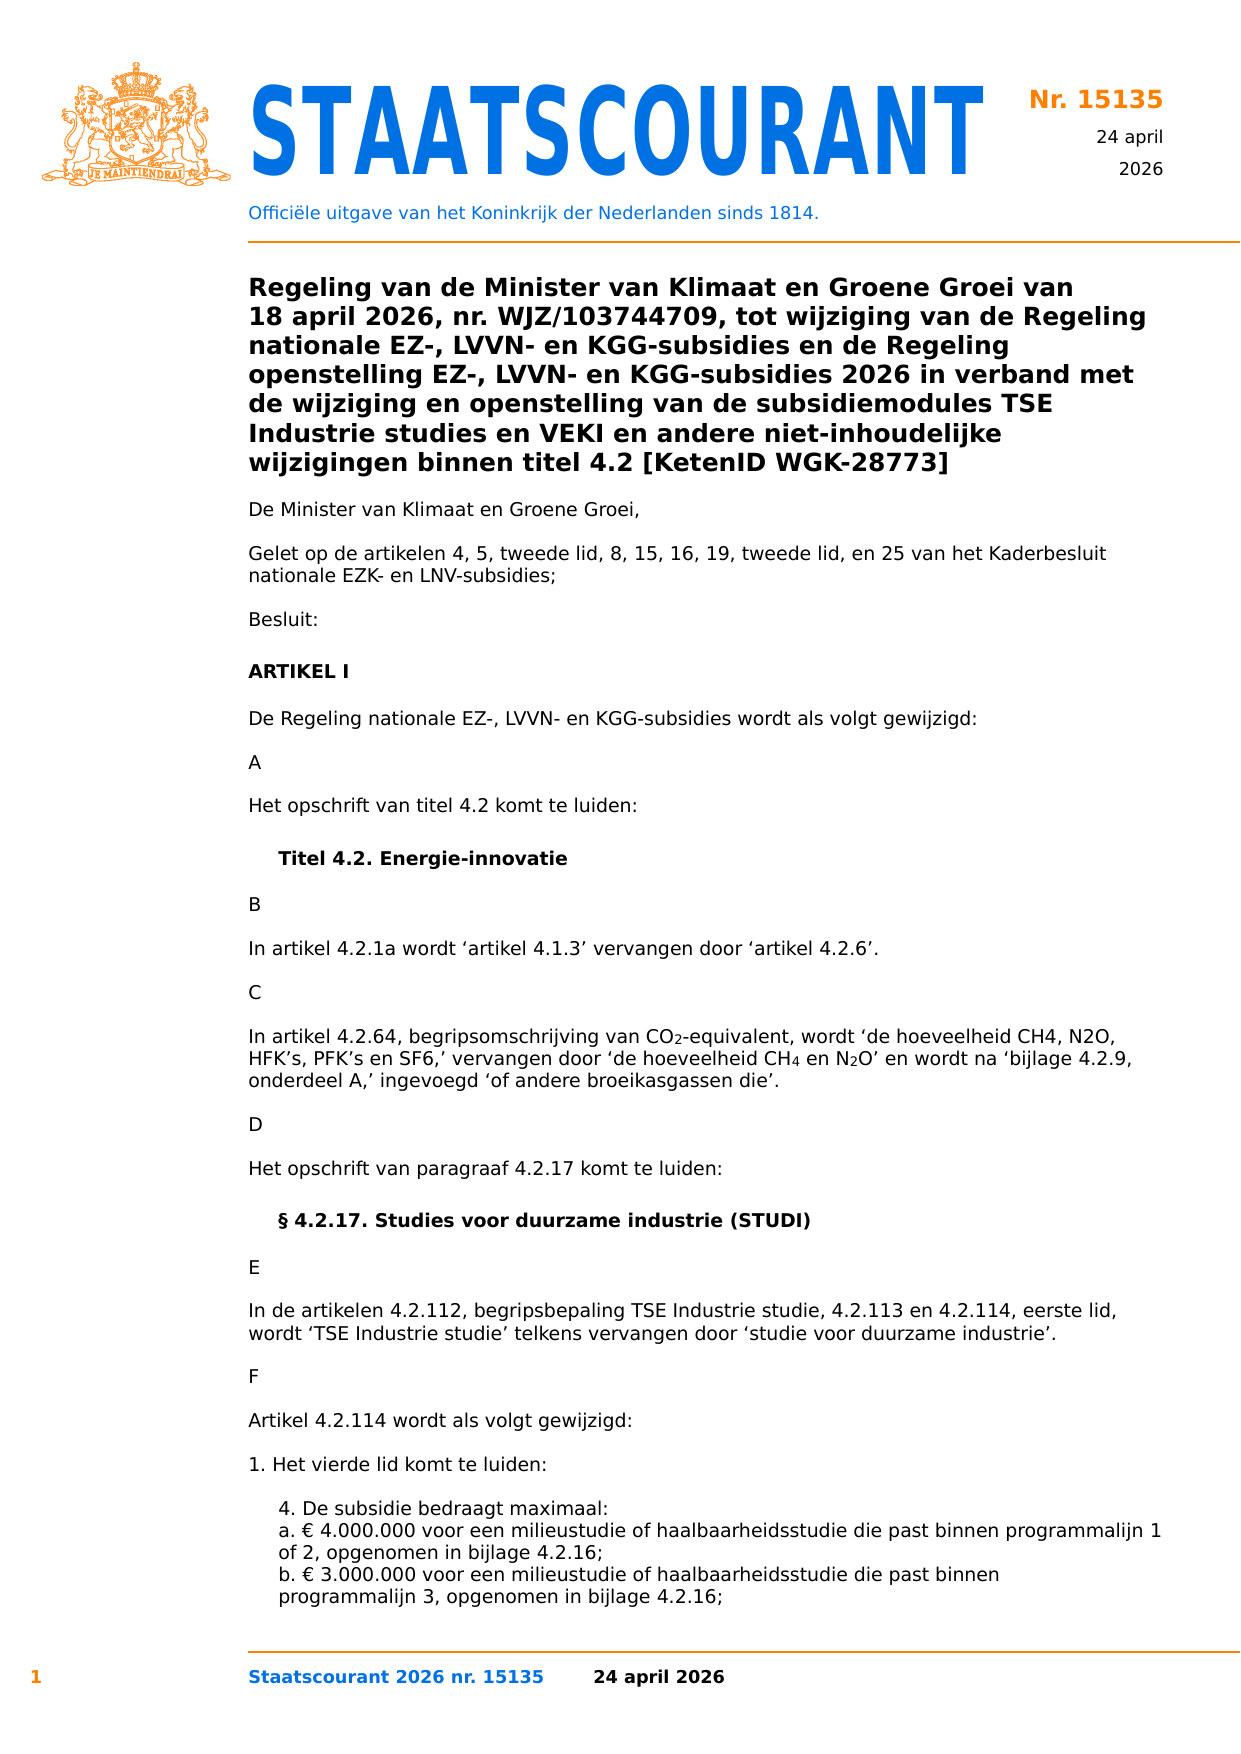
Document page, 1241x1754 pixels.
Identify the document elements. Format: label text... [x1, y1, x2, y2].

text De Minister van Klimaat en Groene Groei, [248, 499, 1163, 521]
text C [248, 982, 1163, 1004]
text In artikel 4.2.64, begripsomschrijving van CO2-equivalent, wordt ‘de hoeveelheid CH4, N2O, HFK’s, PFK’s en SF6,’ vervangen door ‘de hoeveelheid CH4 en N2O’ en wordt na ‘bijlage 4.2.9, onderdeel A,’ ingevoegd ‘of andere broeikasgassen die’. [248, 1026, 1163, 1092]
text Besluit: [248, 609, 1163, 631]
text Het opschrift van paragraaf 4.2.17 komt te luiden: [248, 1158, 1163, 1179]
table_cell 2026 [998, 153, 1240, 203]
table_cell Officiële uitgave van het Koninkrijk der Nederlanden sinds 1814. [248, 203, 1240, 241]
table_cell 24 april [998, 121, 1240, 153]
text a. € 4.000.000 voor een milieustudie of haalbaarheidsstudie die past binnen programmalijn 1 of 2, opgenomen in bijlage 4.2.16; [278, 1520, 1163, 1564]
text Artikel 4.2.114 wordt als volgt gewijzigd: [248, 1410, 1163, 1432]
text 1. Het vierde lid komt te luiden: [248, 1454, 1163, 1476]
table_header Nr. 15135 [998, 62, 1240, 121]
text F [248, 1366, 1163, 1388]
text E [248, 1257, 1163, 1278]
text De Regeling nationale EZ-, LVVN- en KGG-subsidies wordt als volgt gewijzigd: [248, 708, 1163, 730]
picture [41, 62, 231, 186]
table_header [25, 62, 248, 241]
text D [248, 1114, 1163, 1136]
text b. € 3.000.000 voor een milieustudie of haalbaarheidsstudie die past binnen programmalijn 3, opgenomen in bijlage 4.2.16; [278, 1564, 1163, 1608]
text A [248, 752, 1163, 773]
table_header STAATSCOURANT [248, 62, 998, 203]
text B [248, 894, 1163, 916]
text In artikel 4.2.1a wordt ‘artikel 4.1.3’ vervangen door ‘artikel 4.2.6’. [248, 938, 1163, 960]
text 4. De subsidie bedraagt maximaal: [278, 1498, 1163, 1520]
subtitle ARTIKEL I [248, 661, 1163, 683]
text Het opschrift van titel 4.2 komt te luiden: [248, 795, 1163, 817]
text Gelet op de artikelen 4, 5, tweede lid, 8, 15, 16, 19, tweede lid, en 25 van het Kaderbesluit nationale EZK- en LNV-subsidies; [248, 543, 1163, 587]
text In de artikelen 4.2.112, begripsbepaling TSE Industrie studie, 4.2.113 en 4.2.114, eerste lid, wordt ‘TSE Industrie studie’ telkens vervangen door ‘studie voor duurzame industrie’. [248, 1300, 1163, 1344]
subtitle § 4.2.17. Studies voor duurzame industrie (STUDI) [278, 1209, 1163, 1232]
subtitle Regeling van de Minister van Klimaat en Groene Groei van 18 april 2026, nr. WJZ/103744709, tot wijziging van de Regeling nationale EZ-, LVVN- en KGG-subsidies en de Regeling openstelling EZ-, LVVN- en KGG-subsidies 2026 in verband met de wijziging en openstelling van de subsidiemodules TSE Industrie studies en VEKI en andere niet-inhoudelijke wijzigingen binnen titel 4.2 [KetenID WGK-28773] [248, 273, 1163, 477]
subtitle Titel 4.2. Energie-innovatie [278, 847, 1163, 869]
